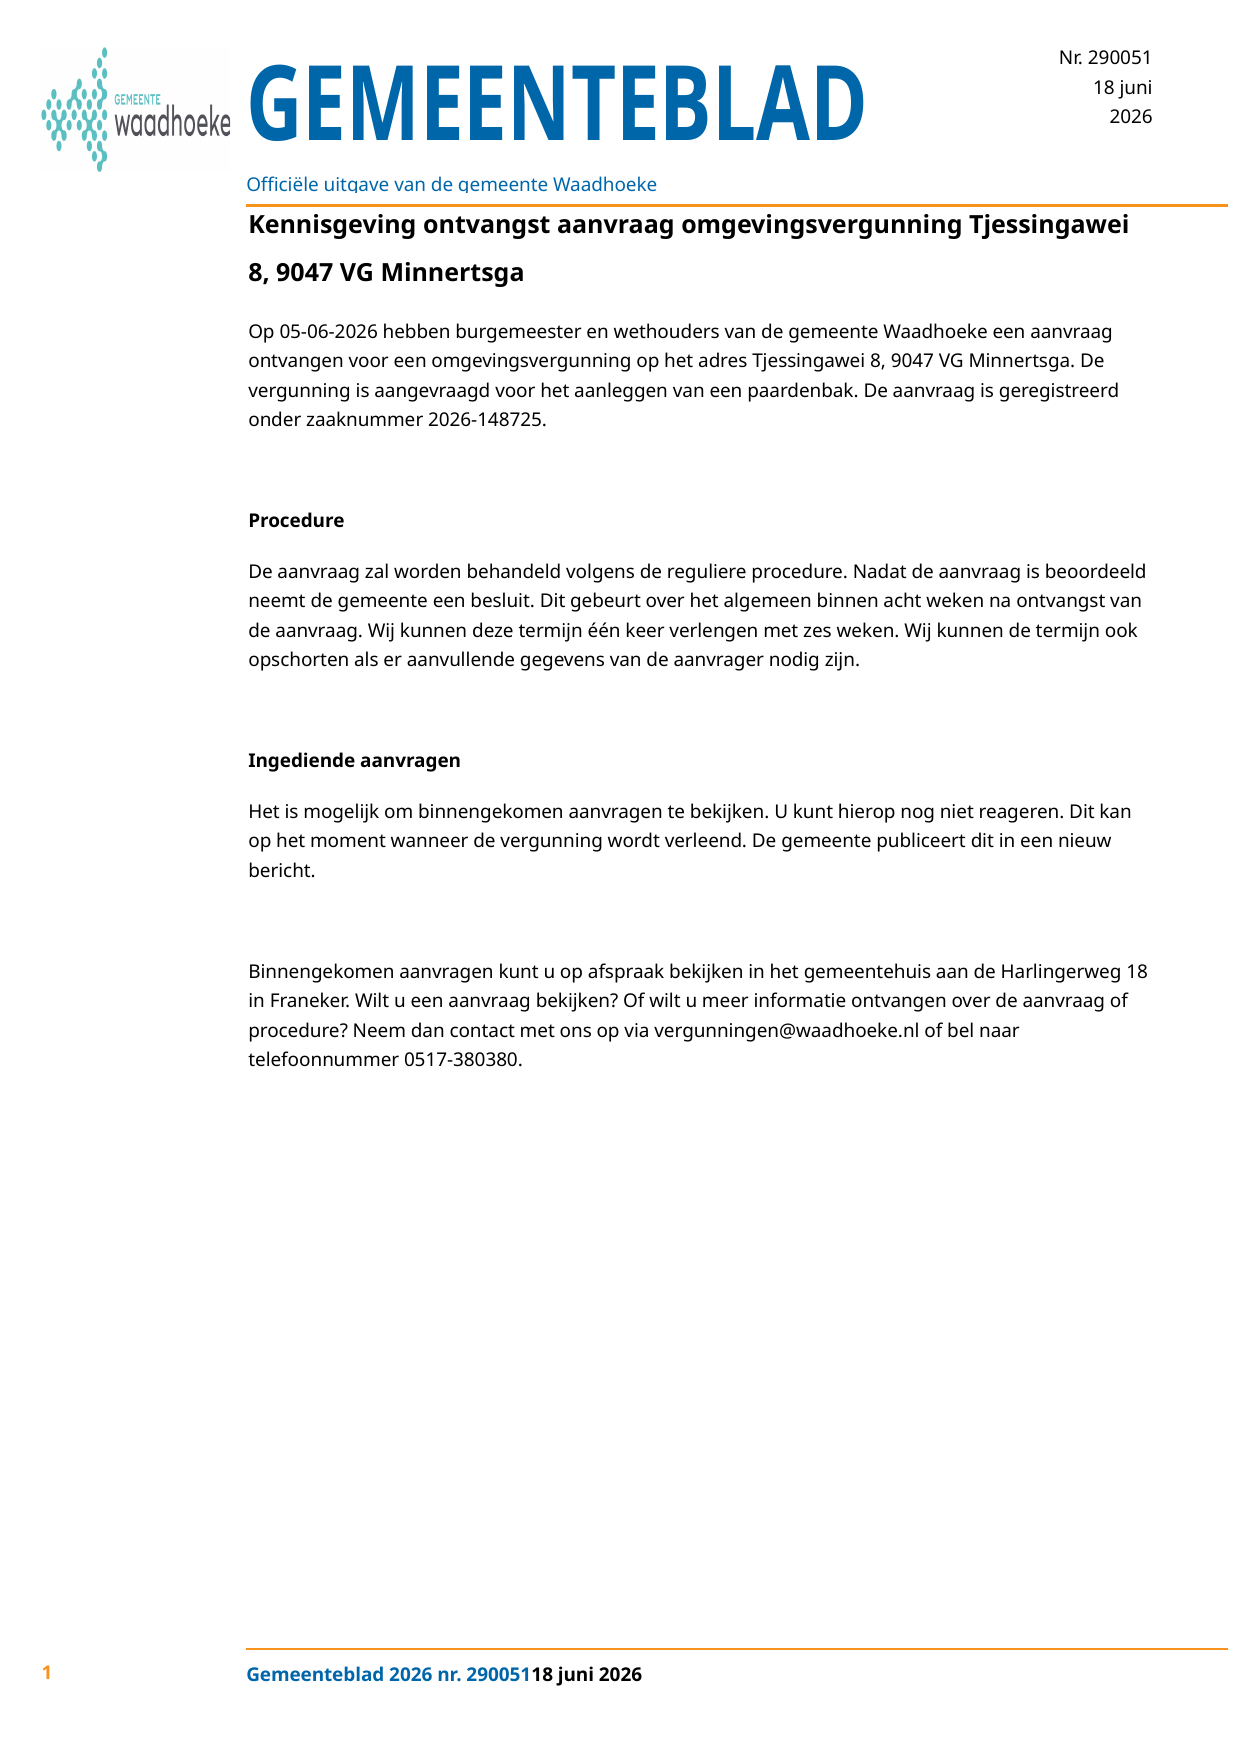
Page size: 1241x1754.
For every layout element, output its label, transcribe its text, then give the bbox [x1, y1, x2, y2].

text Kennisgeving ontvangst aanvraag omgevingsvergunning Tjessingawei 8, 9047 VG Minnertsga [248, 207, 1152, 288]
text Op 05-06-2026 hebben burgemeester en wethouders van de gemeente Waadhoeke een aanvraag ontvangen voor een omgevingsvergunning op het adres Tjessingawei 8, 9047 VG Minnertsga. De vergunning is aangevraagd voor het aanleggen van een paardenbak. De aanvraag is geregistreerd onder zaaknummer 2026-148725. [248, 318, 1152, 432]
text Ingediende aanvragen [248, 747, 1152, 773]
text Procedure [248, 507, 1152, 533]
text Binnengekomen aanvragen kunt u op afspraak bekijken in het gemeentehuis aan de Harlingerweg 18 in Franeker. Wilt u een aanvraag bekijken? Of wilt u meer informatie ontvangen over de aanvraag of procedure? Neem dan contact met ons op via vergunningen@waadhoeke.nl of bel naar telefoonnummer 0517-380380. [248, 958, 1152, 1072]
text Het is mogelijk om binnengekomen aanvragen te bekijken. U kunt hierop nog niet reageren. Dit kan op het moment wanneer de vergunning wordt verleend. De gemeente publiceert dit in een nieuw bericht. [248, 798, 1152, 883]
text De aanvraag zal worden behandeld volgens de reguliere procedure. Nadat de aanvraag is beoordeeld neemt de gemeente een besluit. Dit gebeurt over het algemeen binnen acht weken na ontvangst van de aanvraag. Wij kunnen deze termijn één keer verlengen met zes weken. Wij kunnen de termijn ook opschorten als er aanvullende gegevens van de aanvrager nodig zijn. [248, 558, 1152, 672]
picture [41, 47, 231, 172]
